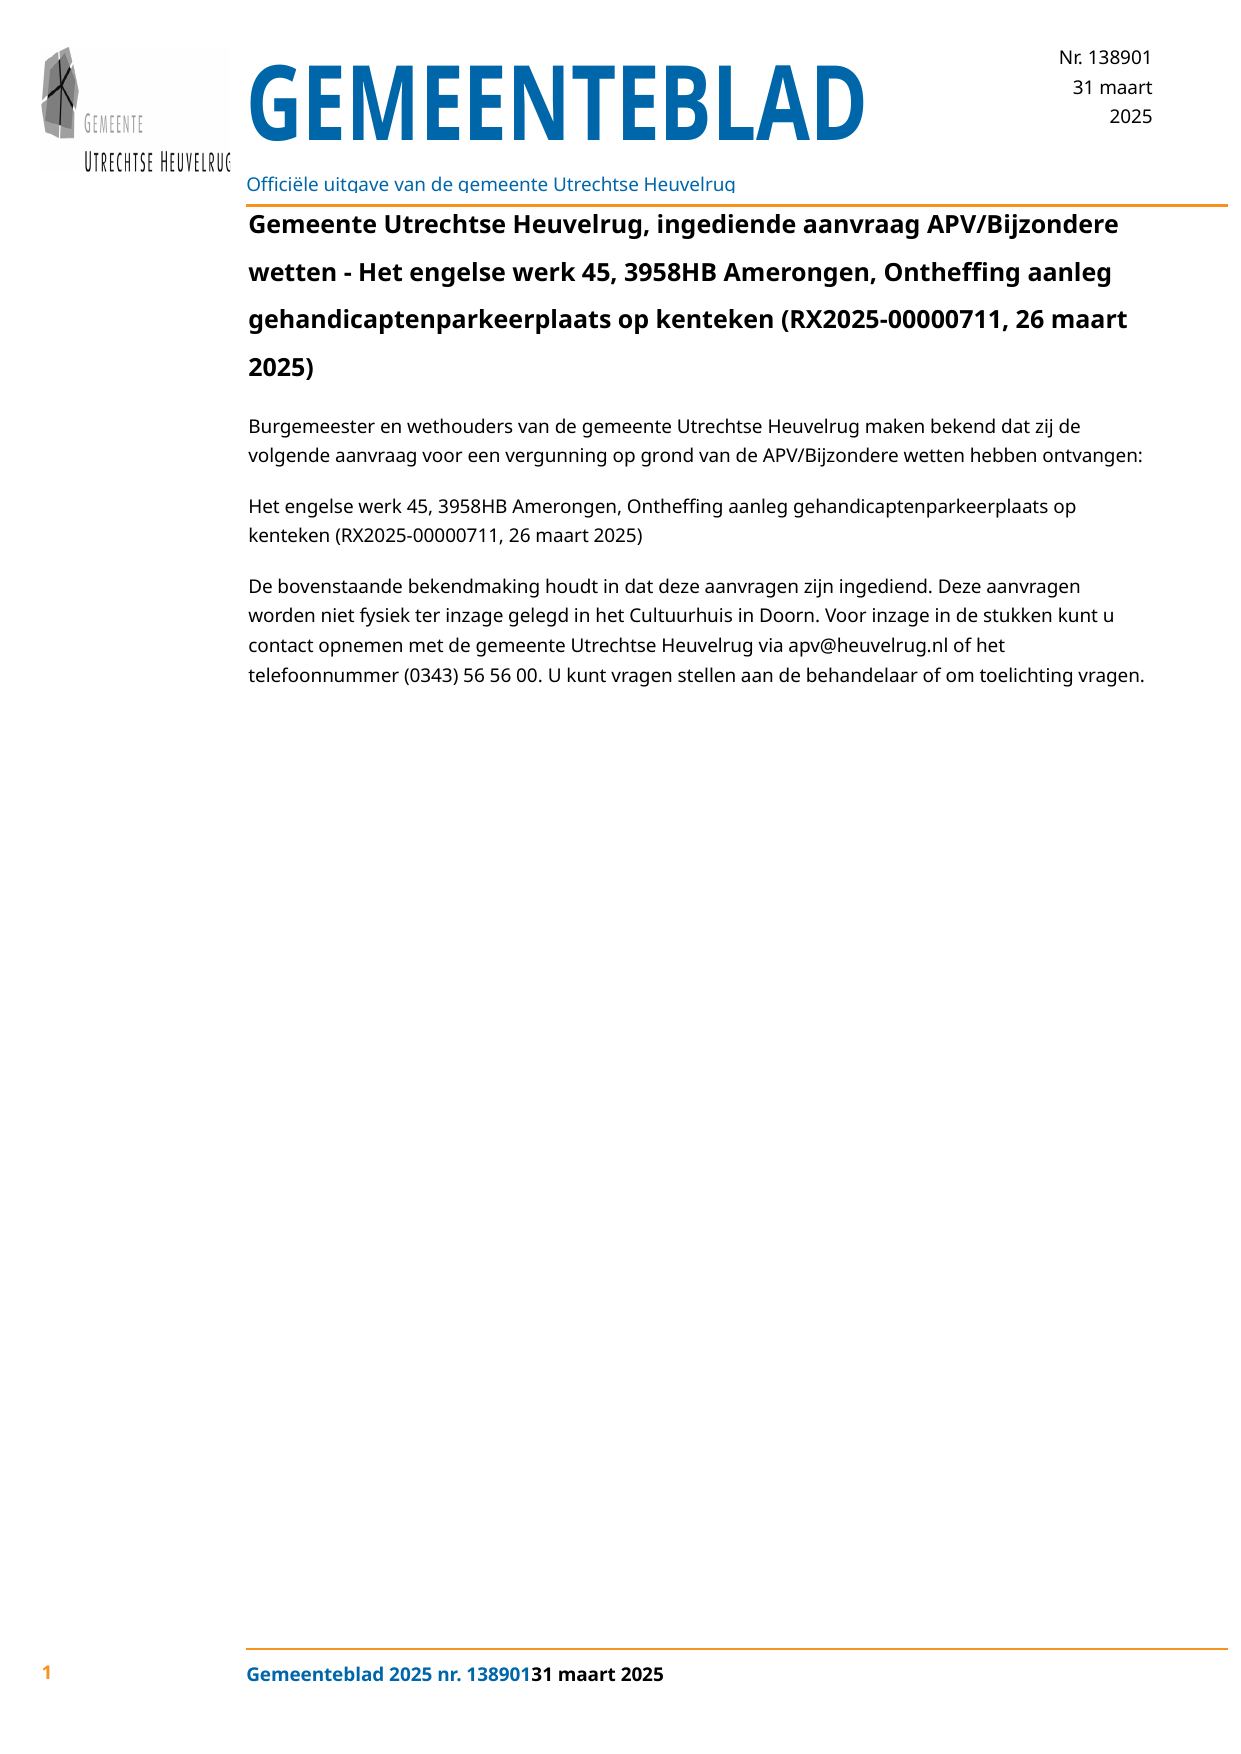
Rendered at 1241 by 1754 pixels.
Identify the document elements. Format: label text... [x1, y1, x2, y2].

picture [41, 47, 231, 172]
text Het engelse werk 45, 3958HB Amerongen, Ontheffing aanleg gehandicaptenparkeerplaats op kenteken (RX2025-00000711, 26 maart 2025) [248, 493, 1152, 548]
text Gemeente Utrechtse Heuvelrug, ingediende aanvraag APV/Bijzondere wetten - Het engelse werk 45, 3958HB Amerongen, Ontheffing aanleg gehandicaptenparkeerplaats op kenteken (RX2025-00000711, 26 maart 2025) [248, 207, 1152, 384]
text De bovenstaande bekendmaking houdt in dat deze aanvragen zijn ingediend. Deze aanvragen worden niet fysiek ter inzage gelegd in het Cultuurhuis in Doorn. Voor inzage in de stukken kunt u contact opnemen met de gemeente Utrechtse Heuvelrug via apv@heuvelrug.nl of het telefoonnummer (0343) 56 56 00. U kunt vragen stellen aan de behandelaar of om toelichting vragen. [248, 573, 1152, 688]
text Burgemeester en wethouders van de gemeente Utrechtse Heuvelrug maken bekend dat zij de volgende aanvraag voor een vergunning op grond van de APV/Bijzondere wetten hebben ontvangen: [248, 413, 1152, 468]
